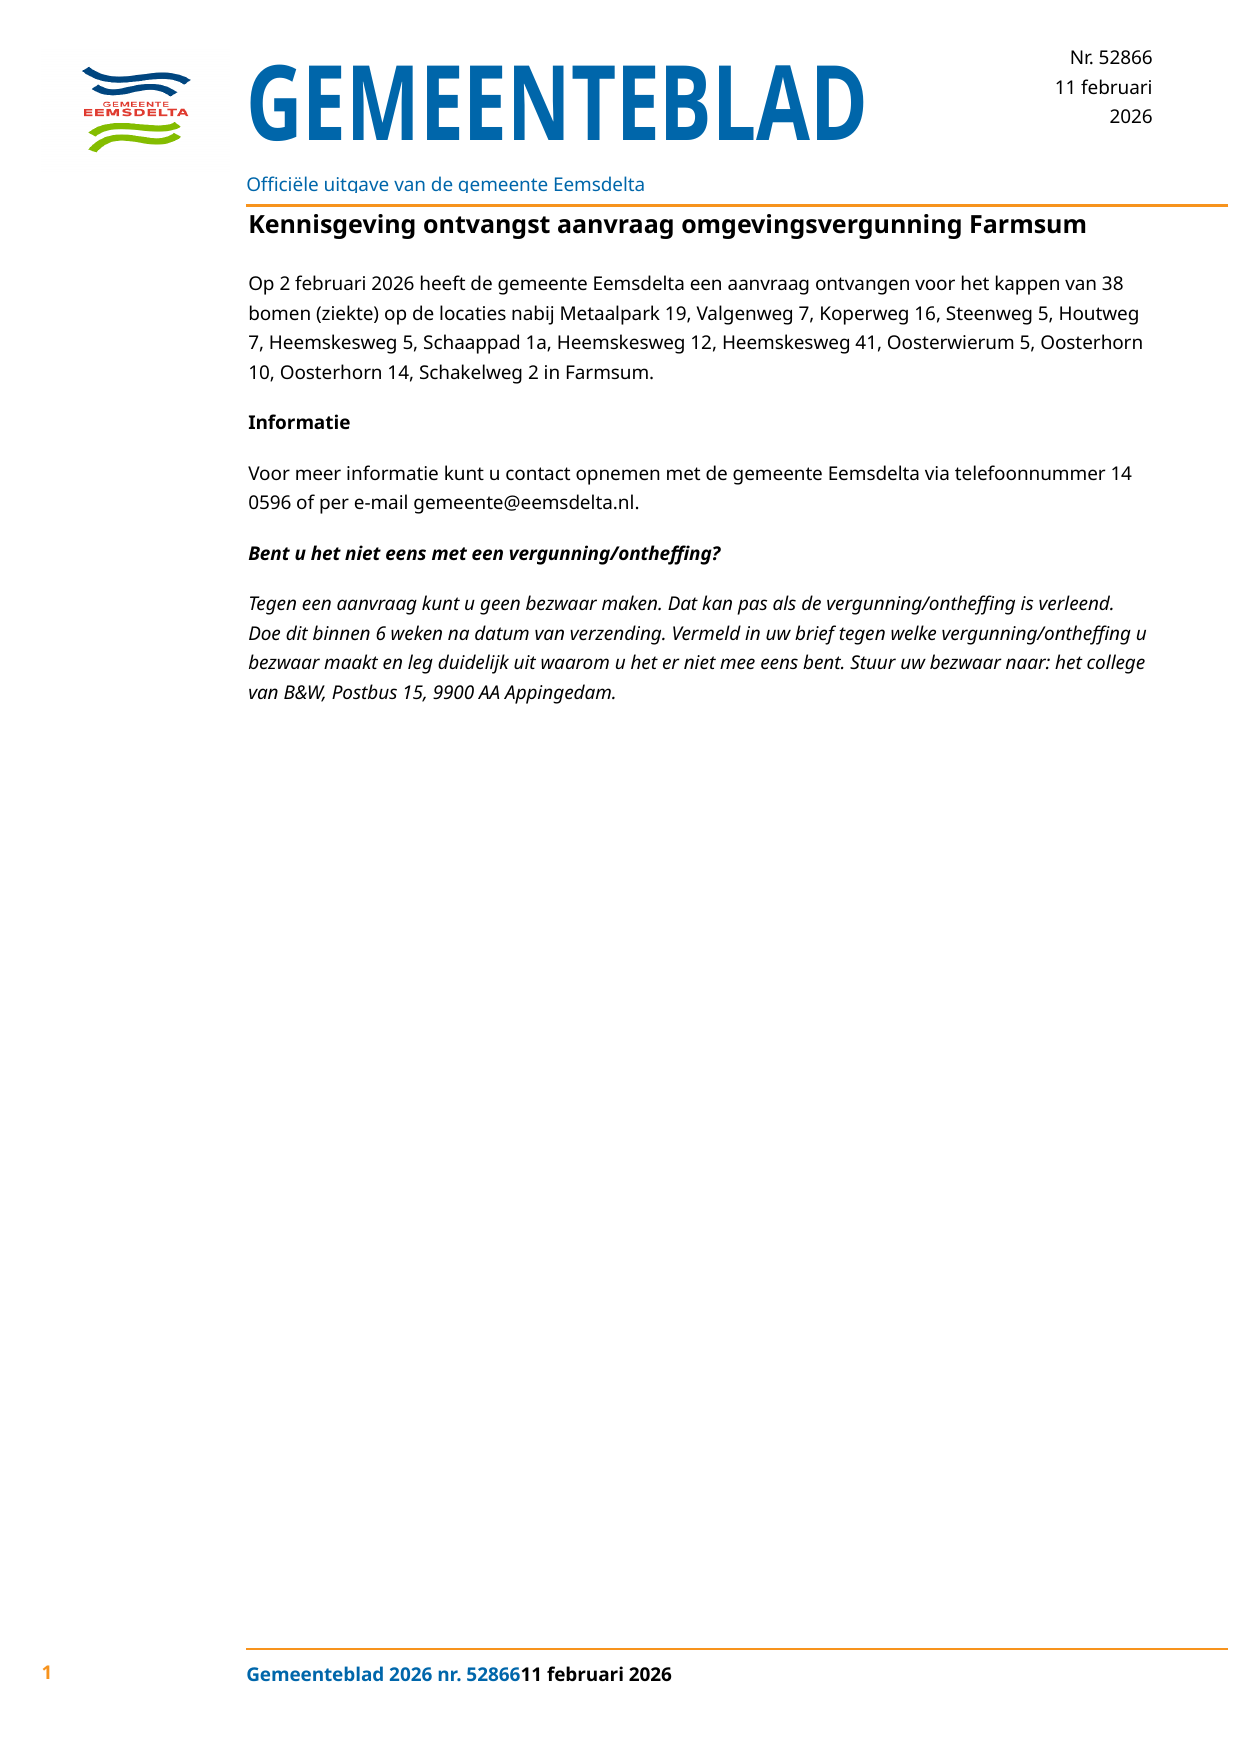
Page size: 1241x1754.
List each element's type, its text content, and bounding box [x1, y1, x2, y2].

text Op 2 februari 2026 heeft de gemeente Eemsdelta een aanvraag ontvangen voor het kappen van 38 bomen (ziekte) op de locaties nabij Metaalpark 19, Valgenweg 7, Koperweg 16, Steenweg 5, Houtweg 7, Heemskesweg 5, Schaappad 1a, Heemskesweg 12, Heemskesweg 41, Oosterwierum 5, Oosterhorn 10, Oosterhorn 14, Schakelweg 2 in Farmsum. [248, 270, 1152, 385]
text Bent u het niet eens met een vergunning/ontheffing? [248, 540, 1152, 566]
text Voor meer informatie kunt u contact opnemen met de gemeente Eemsdelta via telefoonnummer 14 0596 of per e-mail gemeente@eemsdelta.nl. [248, 460, 1152, 515]
text Tegen een aanvraag kunt u geen bezwaar maken. Dat kan pas als de vergunning/ontheffing is verleend. Doe dit binnen 6 weken na datum van verzending. Vermeld in uw brief tegen welke vergunning/ontheffing u bezwaar maakt en leg duidelijk uit waarom u het er niet mee eens bent. Stuur uw bezwaar naar: het college van B&W, Postbus 15, 9900 AA Appingedam. [248, 590, 1152, 705]
text Kennisgeving ontvangst aanvraag omgevingsvergunning Farmsum [248, 207, 1152, 241]
picture [41, 47, 231, 172]
text Informatie [248, 409, 1152, 435]
